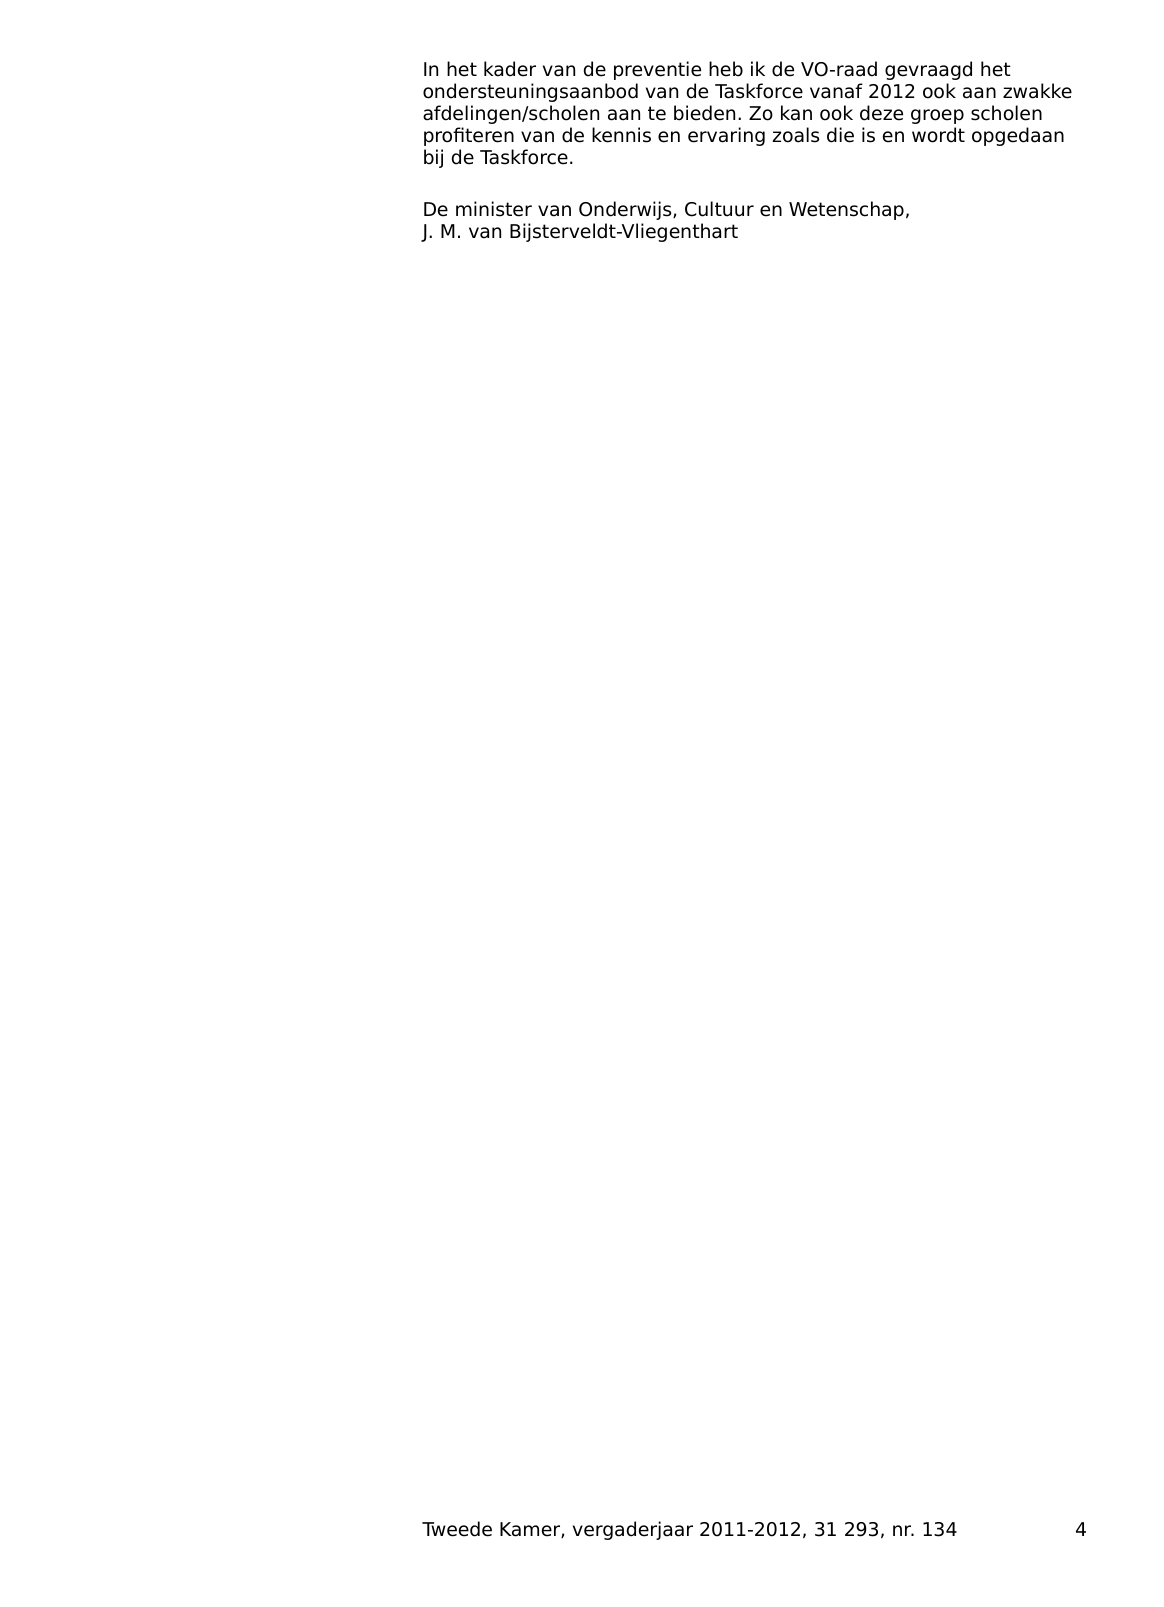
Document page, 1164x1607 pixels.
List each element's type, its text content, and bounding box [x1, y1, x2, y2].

text De minister van Onderwijs, Cultuur en Wetenschap, J. M. van Bijsterveldt-Vliegenthart [422, 199, 1087, 243]
text In het kader van de preventie heb ik de VO-raad gevraagd het ondersteuningsaanbod van de Taskforce vanaf 2012 ook aan zwakke afdelingen/scholen aan te bieden. Zo kan ook deze groep scholen profiteren van de kennis en ervaring zoals die is en wordt opgedaan bij de Taskforce. [422, 59, 1087, 169]
